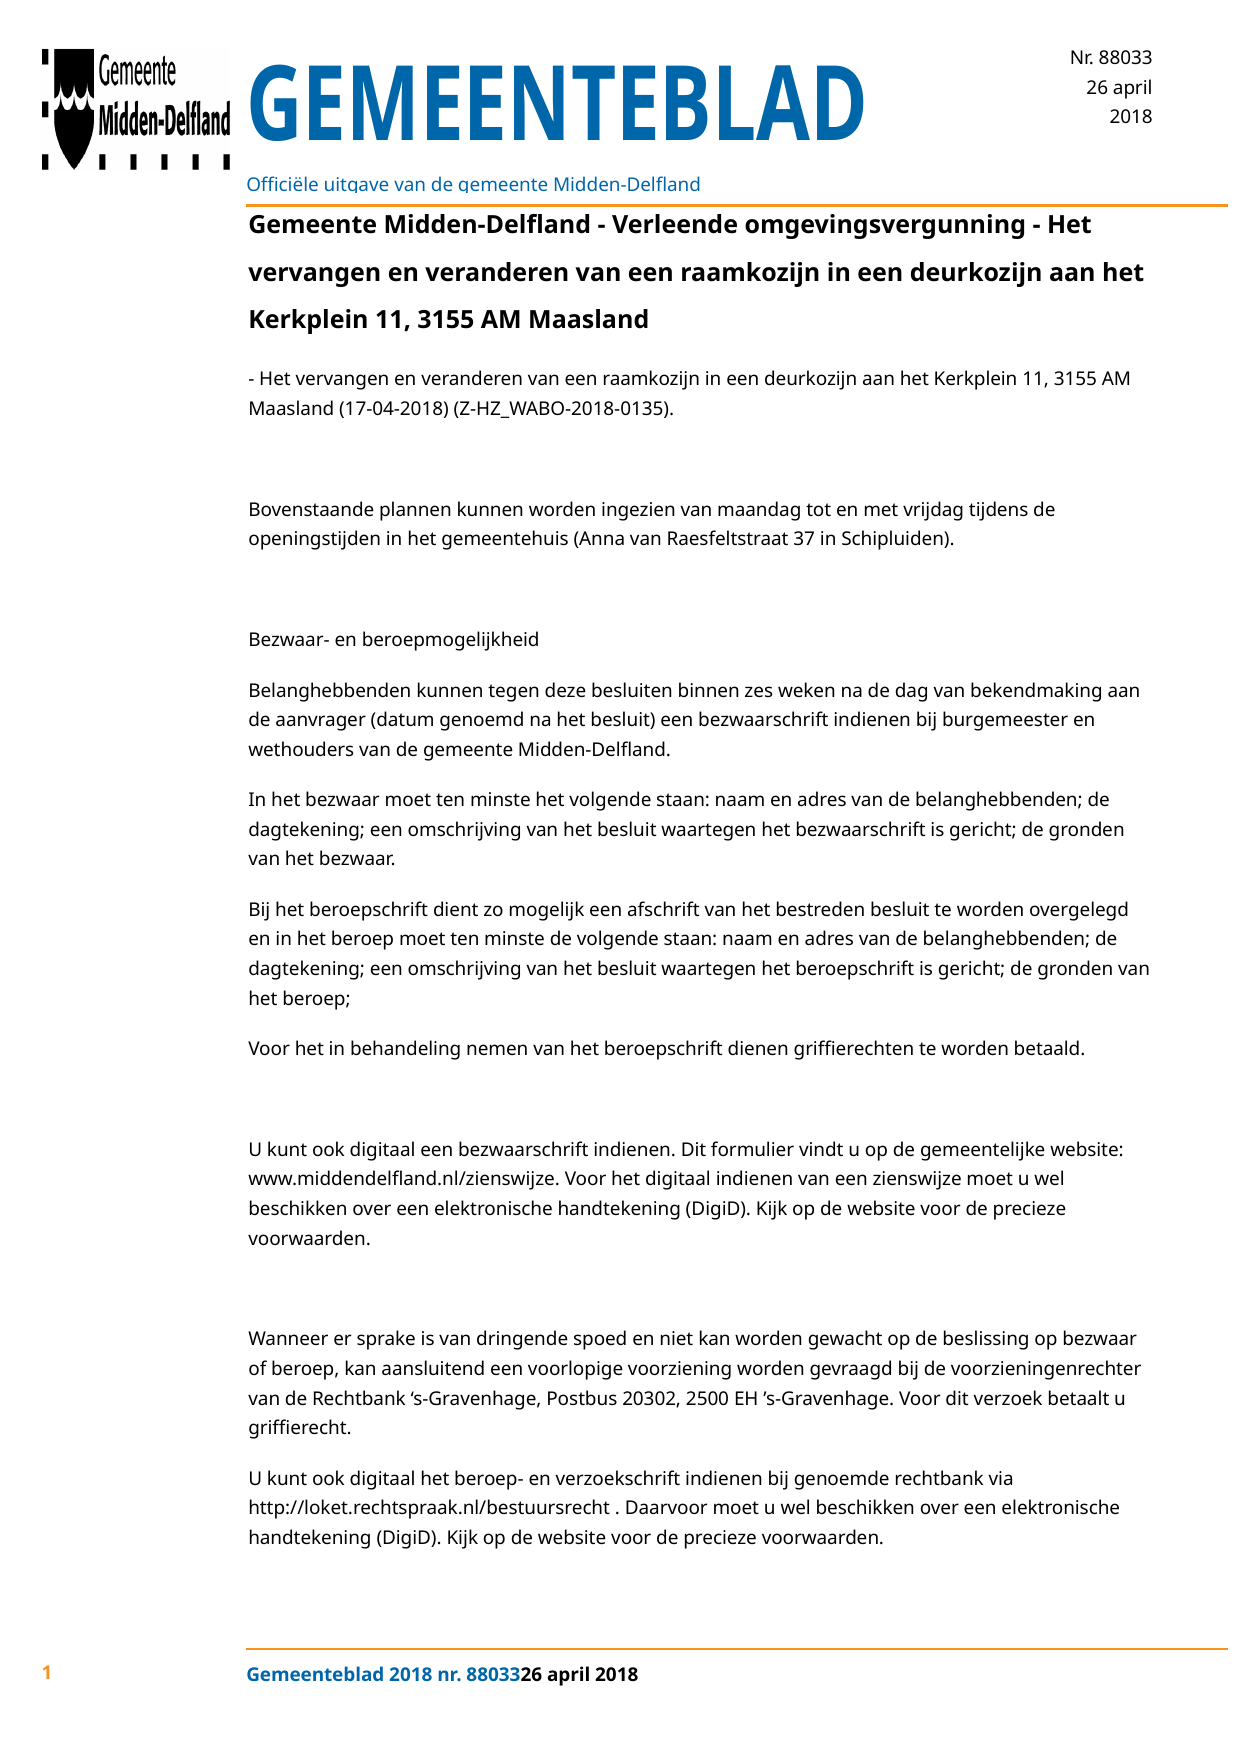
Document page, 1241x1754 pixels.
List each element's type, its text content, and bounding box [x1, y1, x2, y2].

text U kunt ook digitaal een bezwaarschrift indienen. Dit formulier vindt u op de gemeentelijke website: www.middendelfland.nl/zienswijze. Voor het digitaal indienen van een zienswijze moet u wel beschikken over een elektronische handtekening (DigiD). Kijk op de website voor de precieze voorwaarden. [248, 1136, 1152, 1250]
text Gemeente Midden-Delfland - Verleende omgevingsvergunning - Het vervangen en veranderen van een raamkozijn in een deurkozijn aan het Kerkplein 11, 3155 AM Maasland [248, 207, 1152, 336]
text - Het vervangen en veranderen van een raamkozijn in een deurkozijn aan het Kerkplein 11, 3155 AM Maasland (17-04-2018) (Z-HZ_WABO-2018-0135). [248, 366, 1152, 421]
text Wanneer er sprake is van dringende spoed en niet kan worden gewacht op de beslissing op bezwaar of beroep, kan aansluitend een voorlopige voorziening worden gevraagd bij de voorzieningenrechter van de Rechtbank ‘s-Gravenhage, Postbus 20302, 2500 EH ’s-Gravenhage. Voor dit verzoek betaalt u griffierecht. [248, 1326, 1152, 1440]
text U kunt ook digitaal het beroep- en verzoekschrift indienen bij genoemde rechtbank via http://loket.rechtspraak.nl/bestuursrecht . Daarvoor moet u wel beschikken over een elektronische handtekening (DigiD). Kijk op de website voor de precieze voorwaarden. [248, 1465, 1152, 1549]
text Belanghebbenden kunnen tegen deze besluiten binnen zes weken na de dag van bekendmaking aan de aanvrager (datum genoemd na het besluit) een bezwaarschrift indienen bij burgemeester en wethouders van de gemeente Midden-Delfland. [248, 677, 1152, 762]
picture [41, 47, 231, 172]
text Bij het beroepschrift dient zo mogelijk een afschrift van het bestreden besluit te worden overgelegd en in het beroep moet ten minste de volgende staan: naam en adres van de belanghebbenden; de dagtekening; een omschrijving van het besluit waartegen het beroepschrift is gericht; de gronden van het beroep; [248, 896, 1152, 1010]
text Bovenstaande plannen kunnen worden ingezien van maandag tot en met vrijdag tijdens de openingstijden in het gemeentehuis (Anna van Raesfeltstraat 37 in Schipluiden). [248, 496, 1152, 551]
text Bezwaar- en beroepmogelijkheid [248, 626, 1152, 652]
text In het bezwaar moet ten minste het volgende staan: naam en adres van de belanghebbenden; de dagtekening; een omschrijving van het besluit waartegen het bezwaarschrift is gericht; de gronden van het bezwaar. [248, 786, 1152, 871]
text Voor het in behandeling nemen van het beroepschrift dienen griffierechten te worden betaald. [248, 1035, 1152, 1061]
